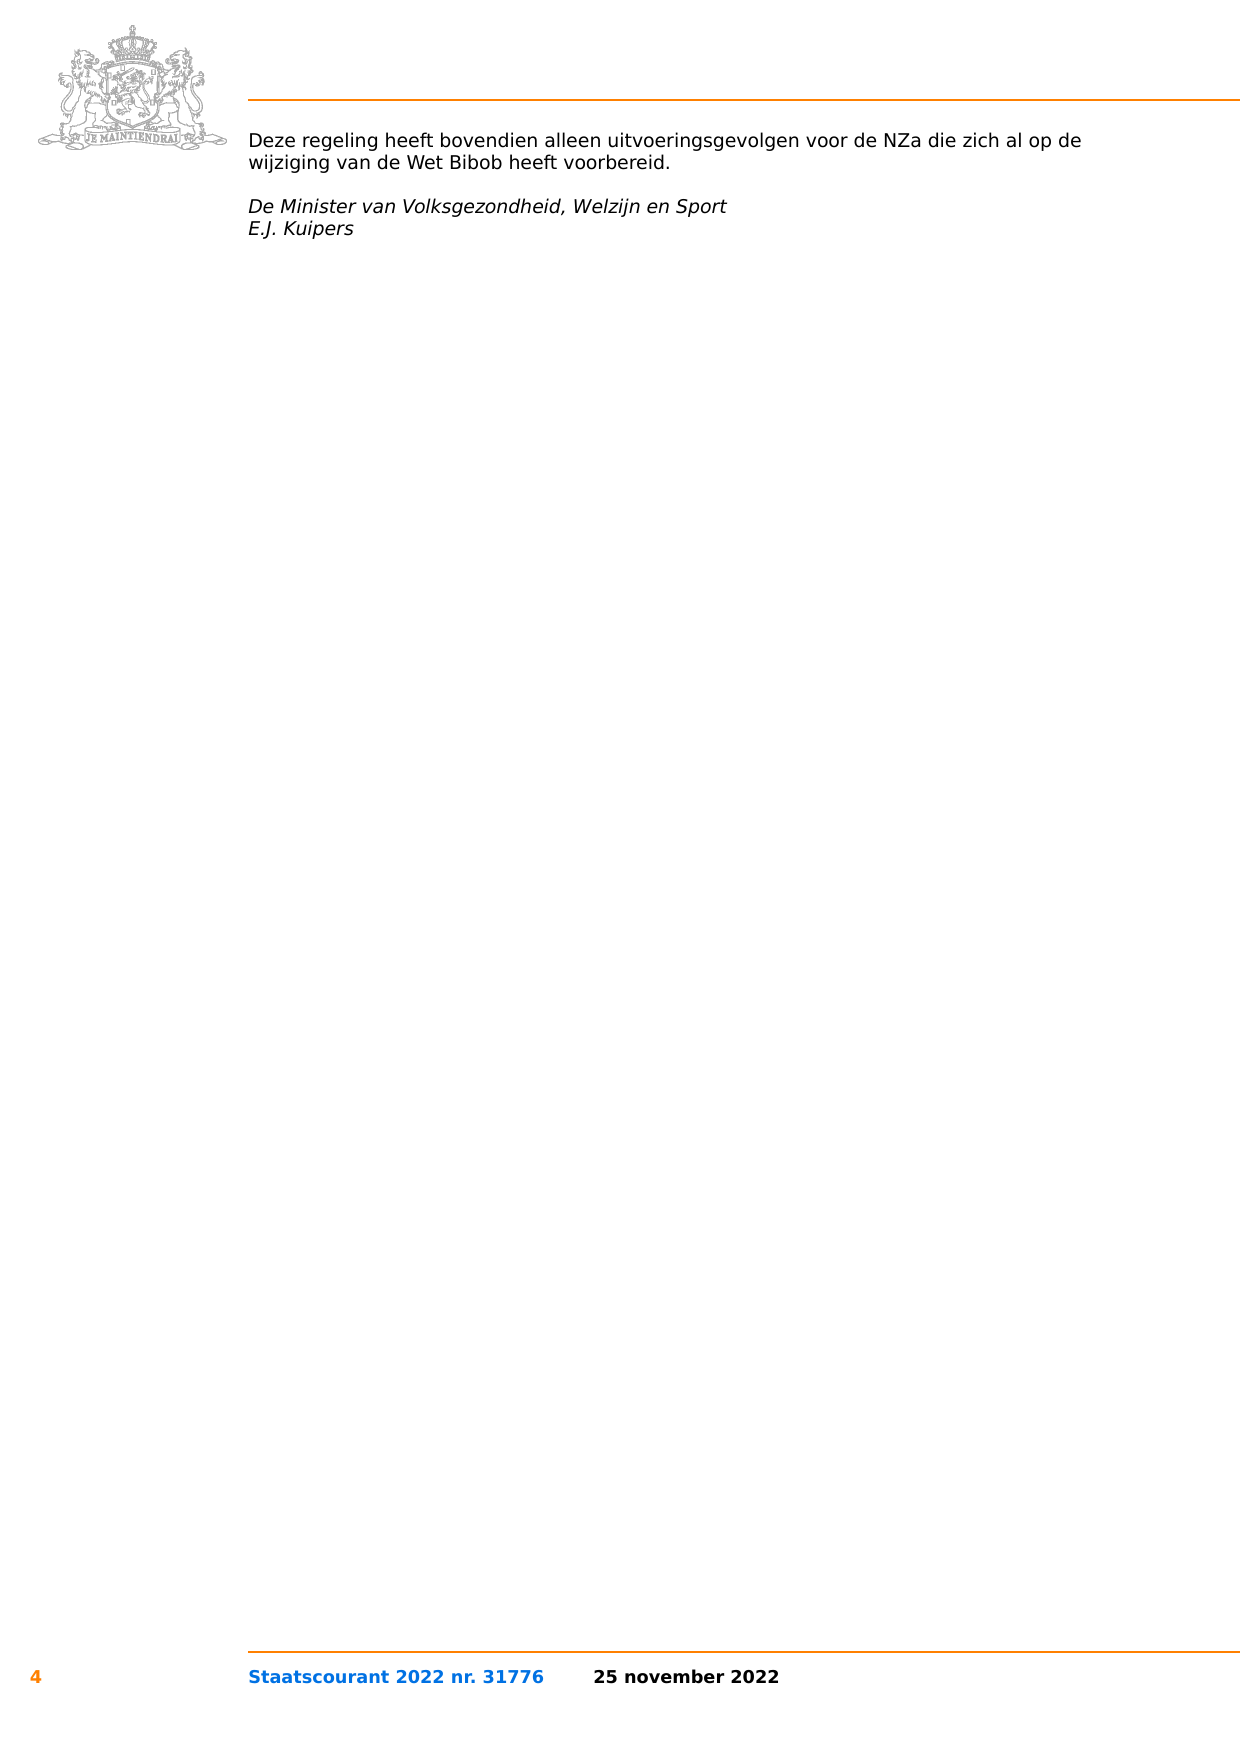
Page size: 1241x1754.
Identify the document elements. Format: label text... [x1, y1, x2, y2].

text De Minister van Volksgezondheid, Welzijn en Sport E.J. Kuipers [248, 196, 1163, 240]
picture [38, 25, 227, 150]
text Deze regeling heeft bovendien alleen uitvoeringsgevolgen voor de NZa die zich al op de wijziging van de Wet Bibob heeft voorbereid. [248, 130, 1163, 174]
